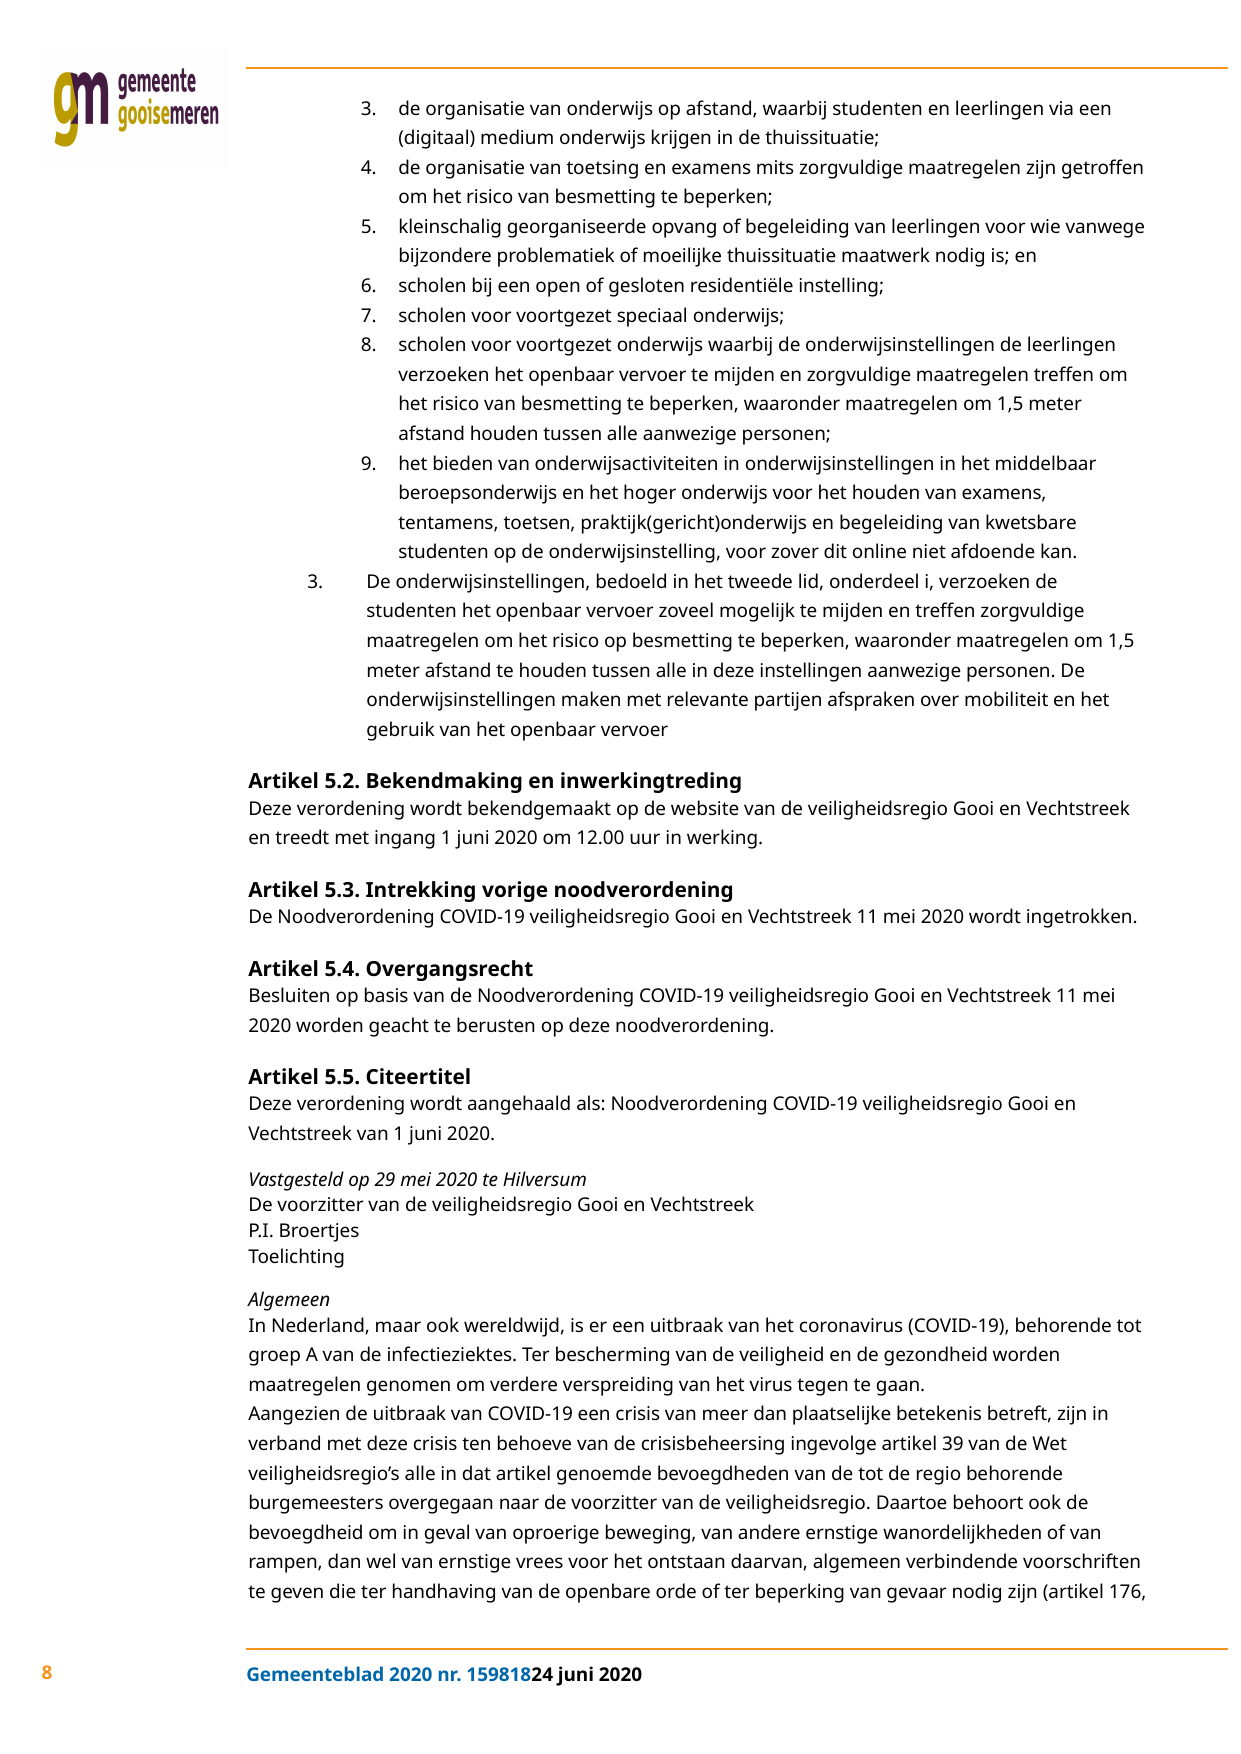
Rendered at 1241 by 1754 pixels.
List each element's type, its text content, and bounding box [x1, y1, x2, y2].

text Vastgesteld op 29 mei 2020 te Hilversum [248, 1166, 1152, 1192]
list de organisatie van toetsing en examens mits zorgvuldige maatregelen zijn getroffen om het risico van besmetting te beperken; [361, 154, 1152, 209]
text Aangezien de uitbraak van COVID-19 een crisis van meer dan plaatselijke betekenis betreft, zijn in verband met deze crisis ten behoeve van de crisisbeheersing ingevolge artikel 39 van de Wet veiligheidsregio’s alle in dat artikel genoemde bevoegdheden van de tot de regio behorende burgemeesters overgegaan naar de voorzitter van de veiligheidsregio. Daartoe behoort ook de bevoegdheid om in geval van oproerige beweging, van andere ernstige wanordelijkheden of van rampen, dan wel van ernstige vrees voor het ontstaan daarvan, algemeen verbindende voorschriften te geven die ter handhaving van de openbare orde of ter beperking van gevaar nodig zijn (artikel 176, [248, 1401, 1152, 1604]
list de organisatie van onderwijs op afstand, waarbij studenten en leerlingen via een (digitaal) medium onderwijs krijgen in de thuissituatie; [361, 95, 1152, 150]
text De Noodverordening COVID-19 veiligheidsregio Gooi en Vechtstreek 11 mei 2020 wordt ingetrokken. [248, 903, 1152, 929]
list De onderwijsinstellingen, bedoeld in het tweede lid, onderdeel i, verzoeken de studenten het openbaar vervoer zoveel mogelijk te mijden en treffen zorgvuldige maatregelen om het risico op besmetting te beperken, waaronder maatregelen om 1,5 meter afstand te houden tussen alle in deze instellingen aanwezige personen. De onderwijsinstellingen maken met relevante partijen afspraken over mobiliteit en het gebruik van het openbaar vervoer [307, 568, 1152, 742]
list scholen voor voortgezet speciaal onderwijs; [361, 302, 1152, 328]
picture [41, 47, 231, 172]
list kleinschalig georganiseerde opvang of begeleiding van leerlingen voor wie vanwege bijzondere problematiek of moeilijke thuissituatie maatwerk nodig is; en [361, 213, 1152, 268]
text Artikel 5.4. Overgangsrecht [248, 954, 1152, 982]
text In Nederland, maar ook wereldwijd, is er een uitbraak van het coronavirus (COVID-19), behorende tot groep A van de infectieziektes. Ter bescherming van de veiligheid en de gezondheid worden maatregelen genomen om verdere verspreiding van het virus tegen te gaan. [248, 1312, 1152, 1397]
list het bieden van onderwijsactiviteiten in onderwijsinstellingen in het middelbaar beroepsonderwijs en het hoger onderwijs voor het houden van examens, tentamens, toetsen, praktijk(gericht)onderwijs en begeleiding van kwetsbare studenten op de onderwijsinstelling, voor zover dit online niet afdoende kan. [361, 450, 1152, 564]
text Artikel 5.5. Citeertitel [248, 1062, 1152, 1091]
text Artikel 5.3. Intrekking vorige noodverordening [248, 875, 1152, 903]
list scholen bij een open of gesloten residentiële instelling; [361, 272, 1152, 298]
text Besluiten op basis van de Noodverordening COVID-19 veiligheidsregio Gooi en Vechtstreek 11 mei 2020 worden geacht te berusten op deze noodverordening. [248, 982, 1152, 1037]
text P.I. Broertjes [248, 1217, 1152, 1243]
text Deze verordening wordt bekendgemaakt op de website van de veiligheidsregio Gooi en Vechtstreek en treedt met ingang 1 juni 2020 om 12.00 uur in werking. [248, 795, 1152, 850]
text Algemeen [248, 1286, 1152, 1312]
list scholen voor voortgezet onderwijs waarbij de onderwijsinstellingen de leerlingen verzoeken het openbaar vervoer te mijden en zorgvuldige maatregelen treffen om het risico van besmetting te beperken, waaronder maatregelen om 1,5 meter afstand houden tussen alle aanwezige personen; [361, 331, 1152, 446]
text De voorzitter van de veiligheidsregio Gooi en Vechtstreek [248, 1192, 1152, 1217]
text Toelichting [248, 1243, 1152, 1269]
text Artikel 5.2. Bekendmaking en inwerkingtreding [248, 766, 1152, 795]
text Deze verordening wordt aangehaald als: Noodverordening COVID-19 veiligheidsregio Gooi en Vechtstreek van 1 juni 2020. [248, 1091, 1152, 1146]
